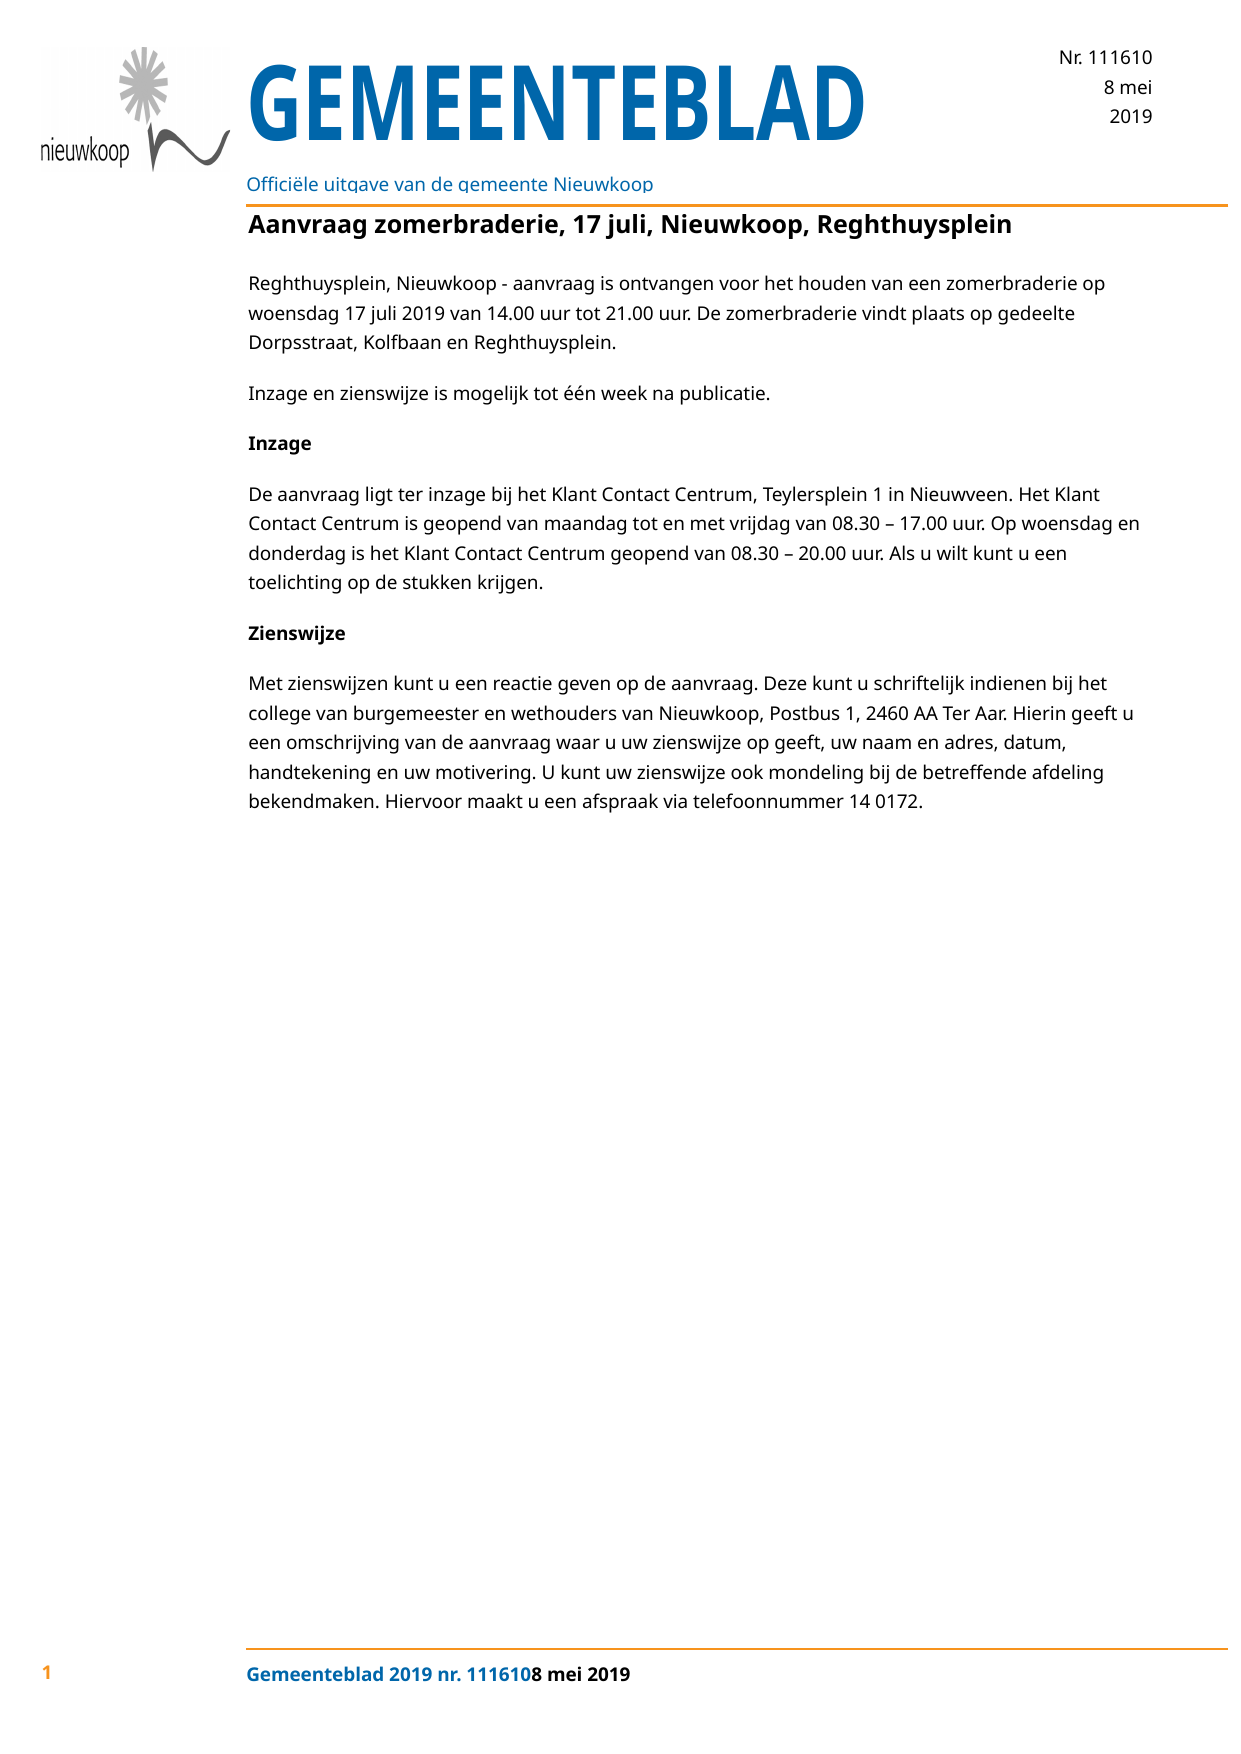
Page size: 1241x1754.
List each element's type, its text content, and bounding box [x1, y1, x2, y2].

text Zienswijze [248, 620, 1152, 646]
text Aanvraag zomerbraderie, 17 juli, Nieuwkoop, Reghthuysplein [248, 207, 1152, 241]
text Met zienswijzen kunt u een reactie geven op de aanvraag. Deze kunt u schriftelijk indienen bij het college van burgemeester en wethouders van Nieuwkoop, Postbus 1, 2460 AA Ter Aar. Hierin geeft u een omschrijving van de aanvraag waar u uw zienswijze op geeft, uw naam en adres, datum, handtekening en uw motivering. U kunt uw zienswijze ook mondeling bij de betreffende afdeling bekendmaken. Hiervoor maakt u een afspraak via telefoonnummer 14 0172. [248, 670, 1152, 814]
text Inzage en zienswijze is mogelijk tot één week na publicatie. [248, 380, 1152, 406]
text Reghthuysplein, Nieuwkoop - aanvraag is ontvangen voor het houden van een zomerbraderie op woensdag 17 juli 2019 van 14.00 uur tot 21.00 uur. De zomerbraderie vindt plaats op gedeelte Dorpsstraat, Kolfbaan en Reghthuysplein. [248, 270, 1152, 355]
picture [41, 47, 231, 172]
text De aanvraag ligt ter inzage bij het Klant Contact Centrum, Teylersplein 1 in Nieuwveen. Het Klant Contact Centrum is geopend van maandag tot en met vrijdag van 08.30 – 17.00 uur. Op woensdag en donderdag is het Klant Contact Centrum geopend van 08.30 – 20.00 uur. Als u wilt kunt u een toelichting op de stukken krijgen. [248, 481, 1152, 595]
text Inzage [248, 430, 1152, 456]
